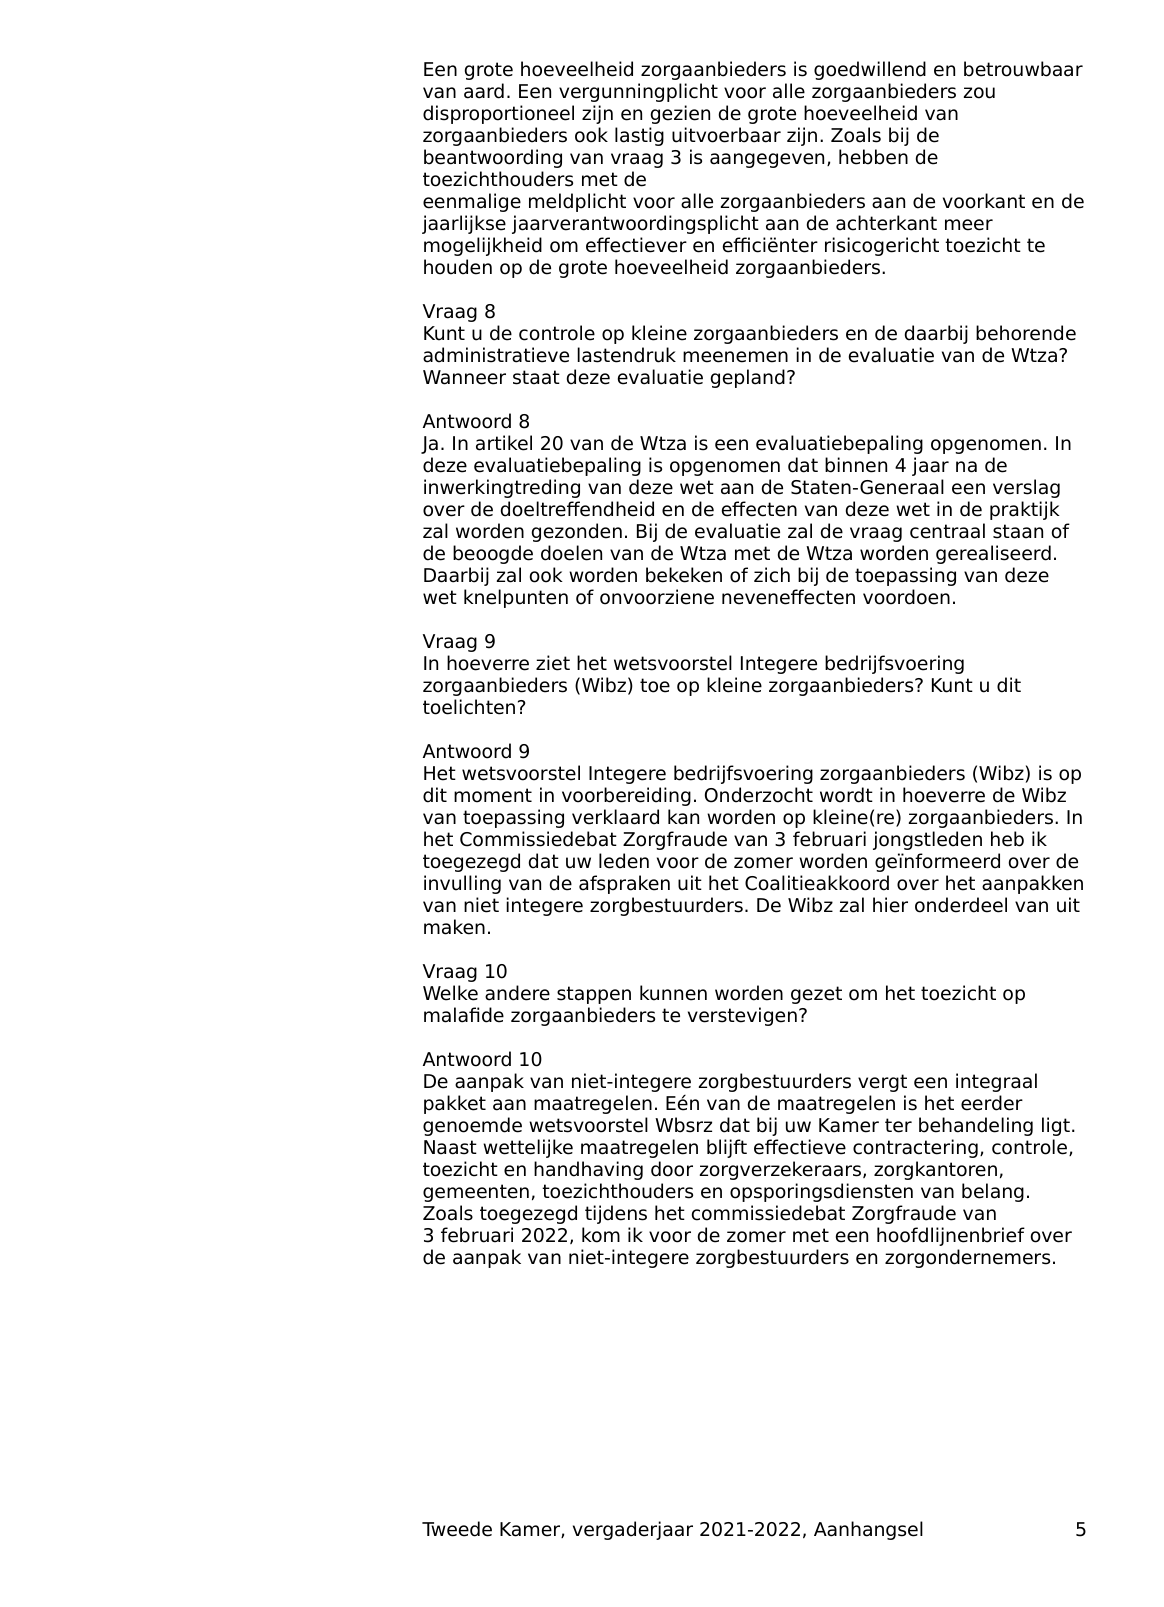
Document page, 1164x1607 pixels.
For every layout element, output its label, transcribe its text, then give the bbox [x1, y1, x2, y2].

text Het wetsvoorstel Integere bedrijfsvoering zorgaanbieders (Wibz) is op dit moment in voorbereiding. Onderzocht wordt in hoeverre de Wibz van toepassing verklaard kan worden op kleine(re) zorgaanbieders. In het Commissiedebat Zorgfraude van 3 februari jongstleden heb ik toegezegd dat uw leden voor de zomer worden geïnformeerd over de invulling van de afspraken uit het Coalitieakkoord over het aanpakken van niet integere zorgbestuurders. De Wibz zal hier onderdeel van uit maken. [422, 763, 1087, 939]
text De aanpak van niet-integere zorgbestuurders vergt een integraal pakket aan maatregelen. Eén van de maatregelen is het eerder genoemde wetsvoorstel Wbsrz dat bij uw Kamer ter behandeling ligt. Naast wettelijke maatregelen blijft effectieve contractering, controle, toezicht en handhaving door zorgverzekeraars, zorgkantoren, gemeenten, toezichthouders en opsporingsdiensten van belang. [422, 1071, 1087, 1203]
text Vraag 9 [422, 631, 1087, 653]
text Ja. In artikel 20 van de Wtza is een evaluatiebepaling opgenomen. In deze evaluatiebepaling is opgenomen dat binnen 4 jaar na de inwerkingtreding van deze wet aan de Staten-Generaal een verslag over de doeltreffendheid en de effecten van deze wet in de praktijk zal worden gezonden. Bij de evaluatie zal de vraag centraal staan of de beoogde doelen van de Wtza met de Wtza worden gerealiseerd. Daarbij zal ook worden bekeken of zich bij de toepassing van deze wet knelpunten of onvoorziene neveneffecten voordoen. [422, 433, 1087, 609]
text Welke andere stappen kunnen worden gezet om het toezicht op malafide zorgaanbieders te verstevigen? [422, 983, 1087, 1027]
text Antwoord 8 [422, 411, 1087, 433]
text In hoeverre ziet het wetsvoorstel Integere bedrijfsvoering zorgaanbieders (Wibz) toe op kleine zorgaanbieders? Kunt u dit toelichten? [422, 653, 1087, 719]
text Zoals toegezegd tijdens het commissiedebat Zorgfraude van 3 februari 2022, kom ik voor de zomer met een hoofdlijnenbrief over de aanpak van niet-integere zorgbestuurders en zorgondernemers. [422, 1203, 1087, 1269]
text Vraag 10 [422, 961, 1087, 983]
text eenmalige meldplicht voor alle zorgaanbieders aan de voorkant en de jaarlijkse jaarverantwoordingsplicht aan de achterkant meer mogelijkheid om effectiever en efficiënter risicogericht toezicht te houden op de grote hoeveelheid zorgaanbieders. [422, 191, 1087, 279]
text Een grote hoeveelheid zorgaanbieders is goedwillend en betrouwbaar van aard. Een vergunningplicht voor alle zorgaanbieders zou disproportioneel zijn en gezien de grote hoeveelheid van zorgaanbieders ook lastig uitvoerbaar zijn. Zoals bij de beantwoording van vraag 3 is aangegeven, hebben de toezichthouders met de [422, 59, 1087, 191]
text Vraag 8 [422, 301, 1087, 323]
text Kunt u de controle op kleine zorgaanbieders en de daarbij behorende administratieve lastendruk meenemen in de evaluatie van de Wtza? Wanneer staat deze evaluatie gepland? [422, 323, 1087, 389]
text Antwoord 10 [422, 1049, 1087, 1071]
text Antwoord 9 [422, 741, 1087, 763]
